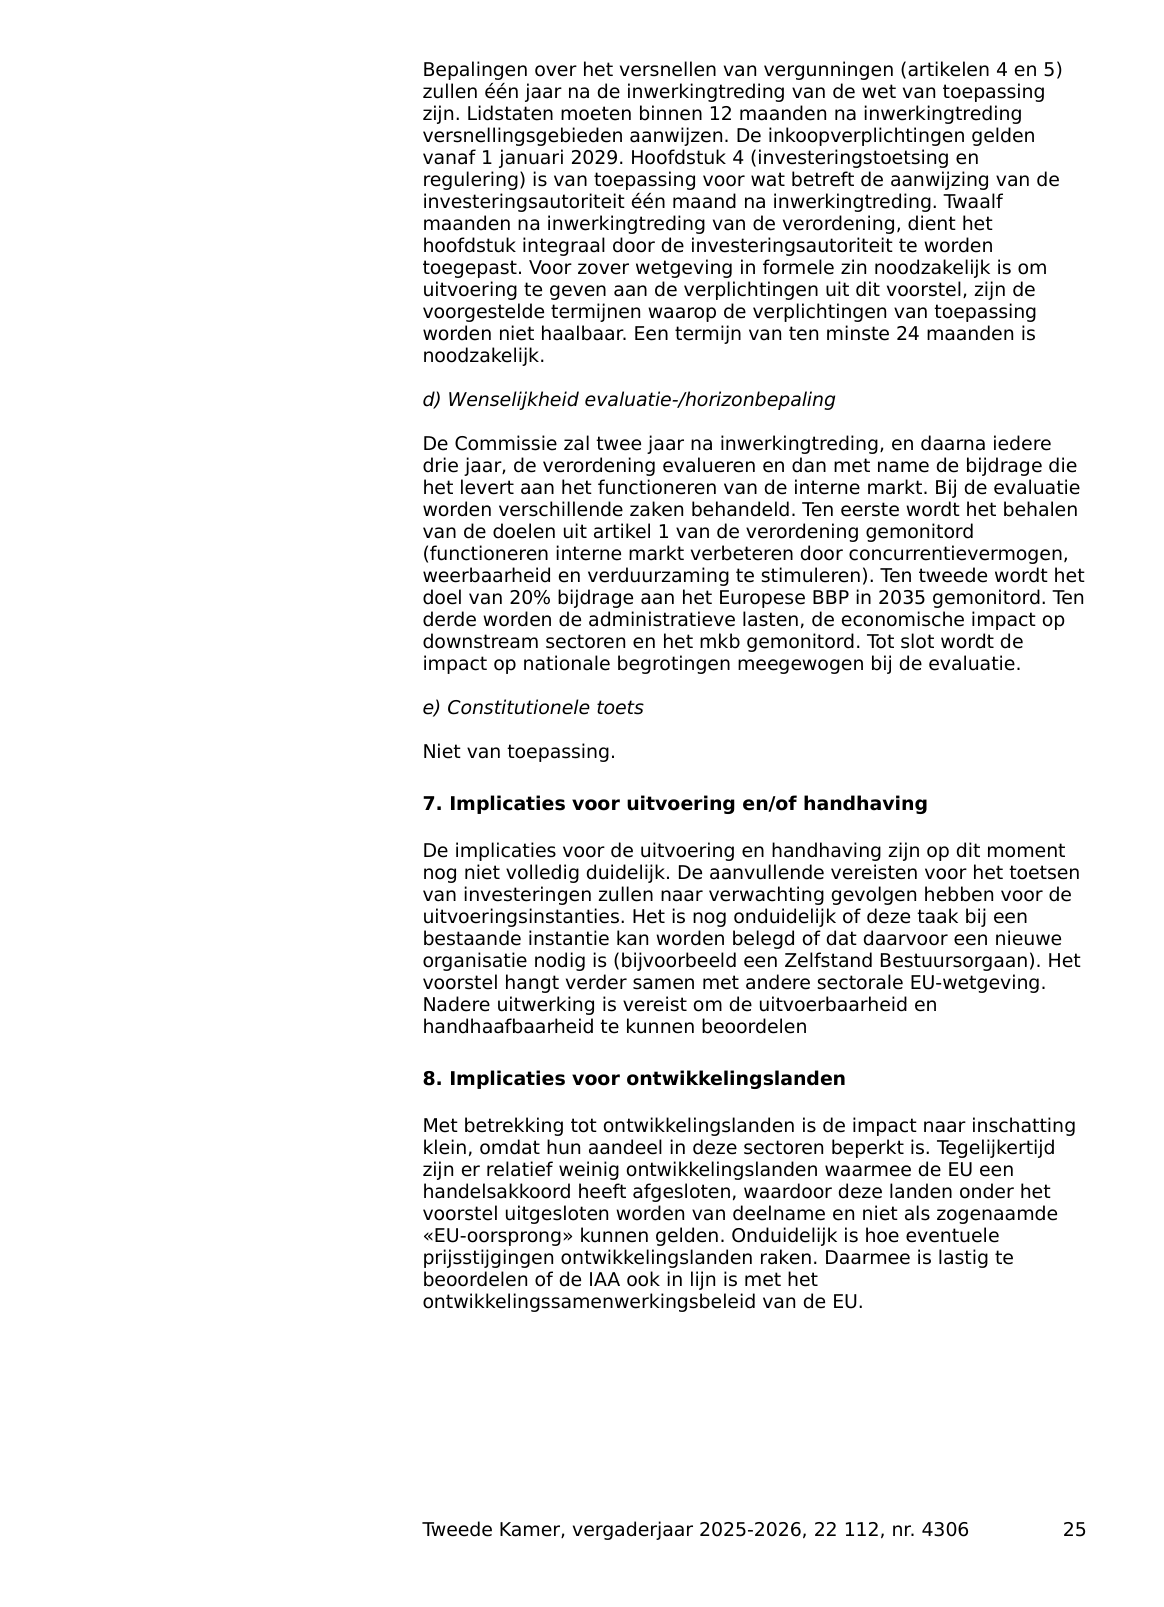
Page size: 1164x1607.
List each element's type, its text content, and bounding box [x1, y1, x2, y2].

subtitle 7. Implicaties voor uitvoering en/of handhaving [422, 793, 1087, 815]
text Niet van toepassing. [422, 741, 1087, 763]
subtitle e) Constitutionele toets [422, 697, 1087, 719]
text De Commissie zal twee jaar na inwerkingtreding, en daarna iedere drie jaar, de verordening evalueren en dan met name de bijdrage die het levert aan het functioneren van de interne markt. Bij de evaluatie worden verschillende zaken behandeld. Ten eerste wordt het behalen van de doelen uit artikel 1 van de verordening gemonitord (functioneren interne markt verbeteren door concurrentievermogen, weerbaarheid en verduurzaming te stimuleren). Ten tweede wordt het doel van 20% bijdrage aan het Europese BBP in 2035 gemonitord. Ten derde worden de administratieve lasten, de economische impact op downstream sectoren en het mkb gemonitord. Tot slot wordt de impact op nationale begrotingen meegewogen bij de evaluatie. [422, 433, 1087, 675]
subtitle 8. Implicaties voor ontwikkelingslanden [422, 1068, 1087, 1090]
subtitle d) Wenselijkheid evaluatie-/horizonbepaling [422, 389, 1087, 411]
text Bepalingen over het versnellen van vergunningen (artikelen 4 en 5) zullen één jaar na de inwerkingtreding van de wet van toepassing zijn. Lidstaten moeten binnen 12 maanden na inwerkingtreding versnellingsgebieden aanwijzen. De inkoopverplichtingen gelden vanaf 1 januari 2029. Hoofdstuk 4 (investeringstoetsing en regulering) is van toepassing voor wat betreft de aanwijzing van de investeringsautoriteit één maand na inwerkingtreding. Twaalf maanden na inwerkingtreding van de verordening, dient het hoofdstuk integraal door de investeringsautoriteit te worden toegepast. Voor zover wetgeving in formele zin noodzakelijk is om uitvoering te geven aan de verplichtingen uit dit voorstel, zijn de voorgestelde termijnen waarop de verplichtingen van toepassing worden niet haalbaar. Een termijn van ten minste 24 maanden is noodzakelijk. [422, 59, 1087, 367]
text Met betrekking tot ontwikkelingslanden is de impact naar inschatting klein, omdat hun aandeel in deze sectoren beperkt is. Tegelijkertijd zijn er relatief weinig ontwikkelingslanden waarmee de EU een handelsakkoord heeft afgesloten, waardoor deze landen onder het voorstel uitgesloten worden van deelname en niet als zogenaamde «EU-oorsprong» kunnen gelden. Onduidelijk is hoe eventuele prijsstijgingen ontwikkelingslanden raken. Daarmee is lastig te beoordelen of de IAA ook in lijn is met het ontwikkelingssamenwerkingsbeleid van de EU. [422, 1115, 1087, 1313]
text De implicaties voor de uitvoering en handhaving zijn op dit moment nog niet volledig duidelijk. De aanvullende vereisten voor het toetsen van investeringen zullen naar verwachting gevolgen hebben voor de uitvoeringsinstanties. Het is nog onduidelijk of deze taak bij een bestaande instantie kan worden belegd of dat daarvoor een nieuwe organisatie nodig is (bijvoorbeeld een Zelfstand Bestuursorgaan). Het voorstel hangt verder samen met andere sectorale EU-wetgeving. Nadere uitwerking is vereist om de uitvoerbaarheid en handhaafbaarheid te kunnen beoordelen [422, 840, 1087, 1038]
